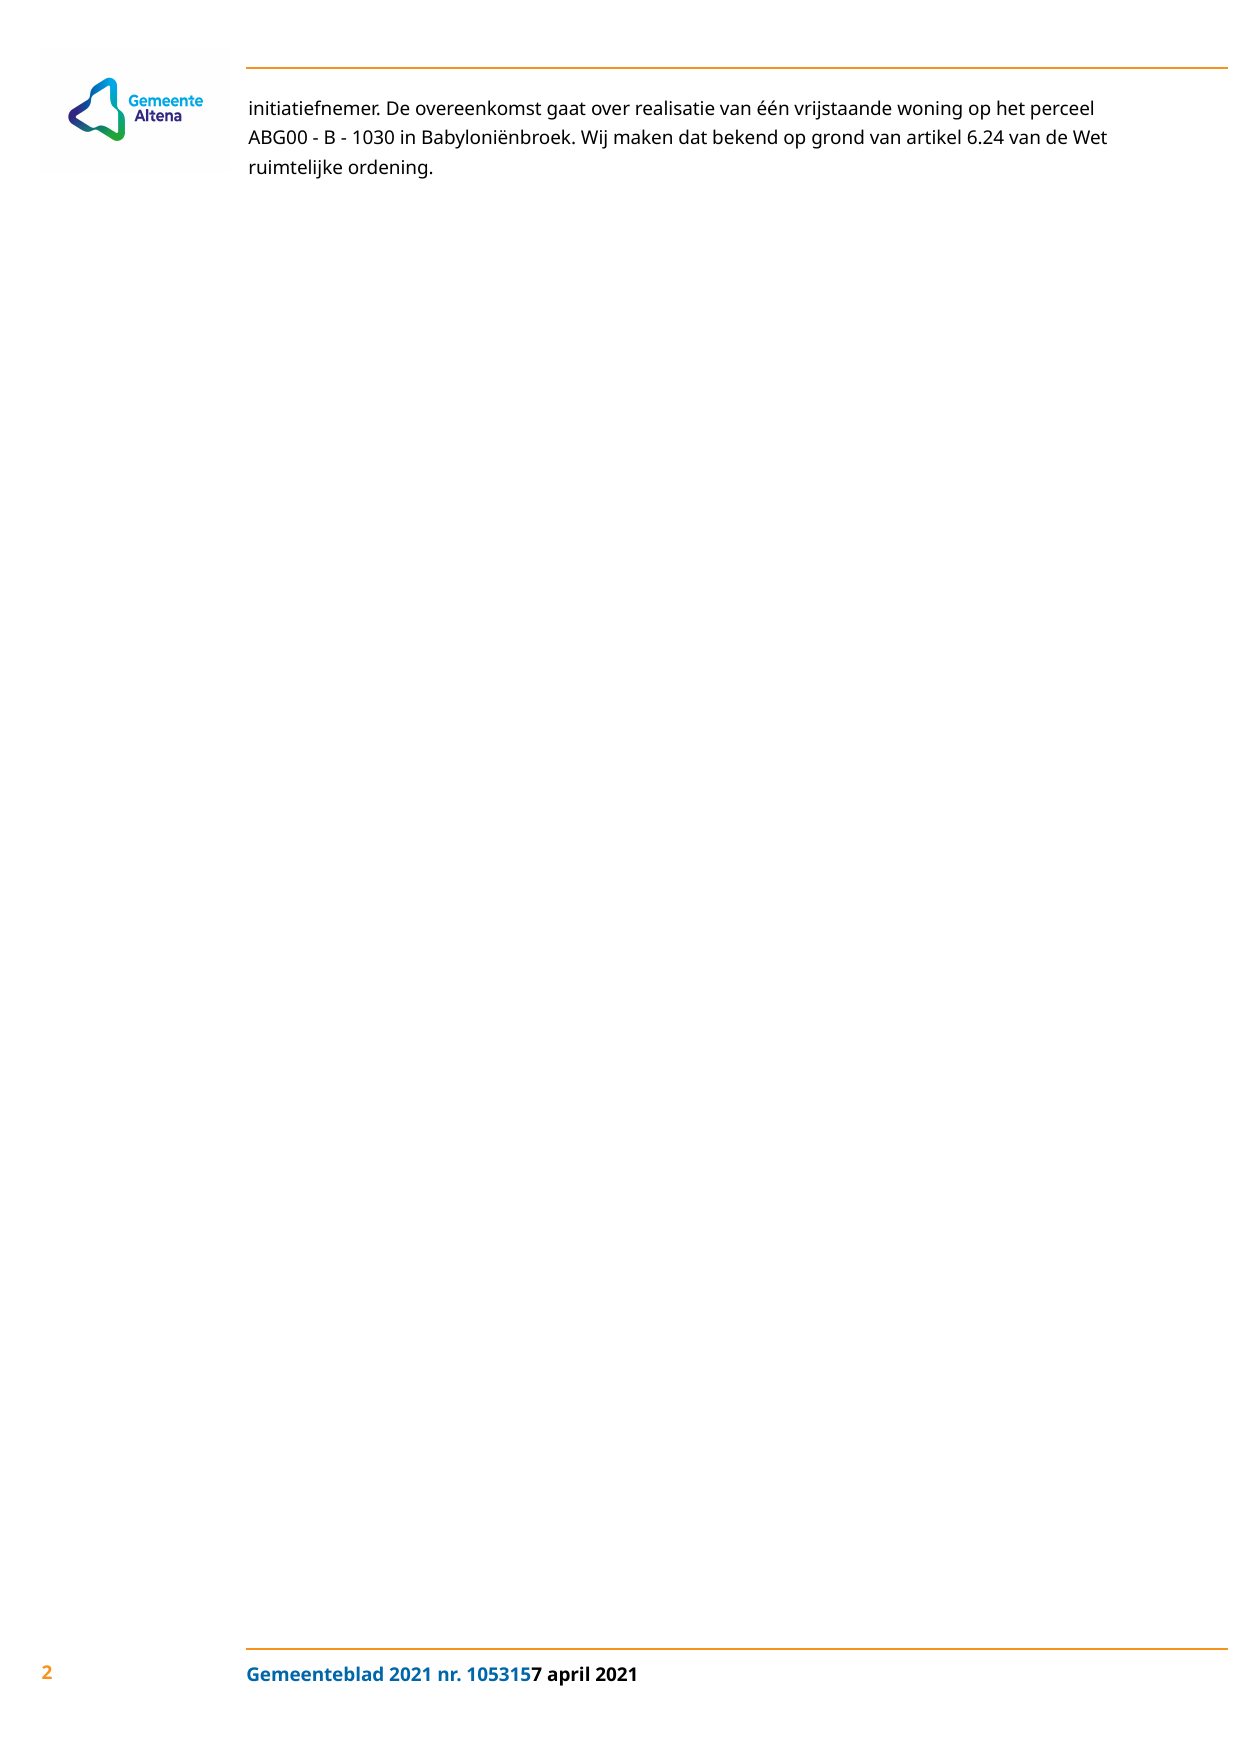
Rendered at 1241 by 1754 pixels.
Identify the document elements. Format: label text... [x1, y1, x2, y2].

picture [41, 47, 231, 172]
text initiatiefnemer. De overeenkomst gaat over realisatie van één vrijstaande woning op het perceel ABG00 - B - 1030 in Babyloniënbroek. Wij maken dat bekend op grond van artikel 6.24 van de Wet ruimtelijke ordening. [248, 95, 1152, 180]
